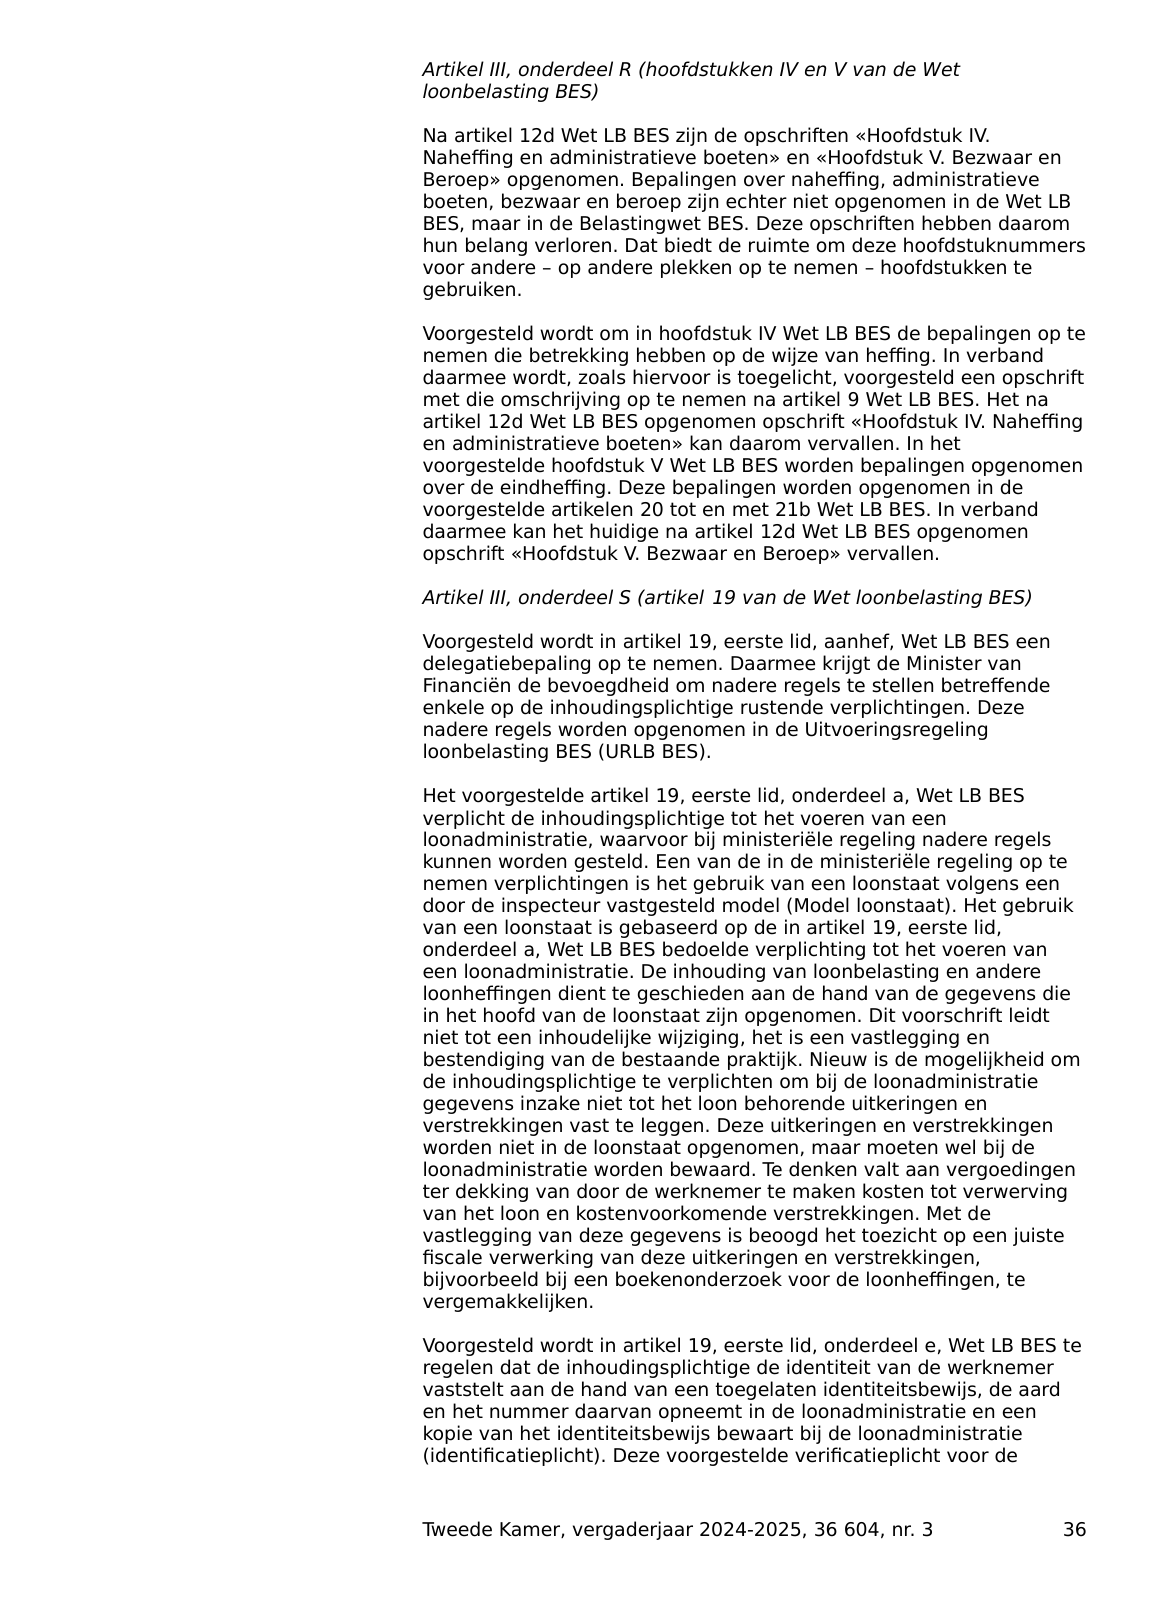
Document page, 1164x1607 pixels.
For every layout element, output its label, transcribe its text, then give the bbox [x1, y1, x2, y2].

text Na artikel 12d Wet LB BES zijn de opschriften «Hoofdstuk IV. Naheffing en administratieve boeten» en «Hoofdstuk V. Bezwaar en Beroep» opgenomen. Bepalingen over naheffing, administratieve boeten, bezwaar en beroep zijn echter niet opgenomen in de Wet LB BES, maar in de Belastingwet BES. Deze opschriften hebben daarom hun belang verloren. Dat biedt de ruimte om deze hoofdstuknummers voor andere – op andere plekken op te nemen – hoofdstukken te gebruiken. [422, 125, 1087, 301]
text Voorgesteld wordt in artikel 19, eerste lid, aanhef, Wet LB BES een delegatiebepaling op te nemen. Daarmee krijgt de Minister van Financiën de bevoegdheid om nadere regels te stellen betreffende enkele op de inhoudingsplichtige rustende verplichtingen. Deze nadere regels worden opgenomen in de Uitvoeringsregeling loonbelasting BES (URLB BES). [422, 631, 1087, 763]
text Het voorgestelde artikel 19, eerste lid, onderdeel a, Wet LB BES verplicht de inhoudingsplichtige tot het voeren van een loonadministratie, waarvoor bij ministeriële regeling nadere regels kunnen worden gesteld. Een van de in de ministeriële regeling op te nemen verplichtingen is het gebruik van een loonstaat volgens een door de inspecteur vastgesteld model (Model loonstaat). Het gebruik van een loonstaat is gebaseerd op de in artikel 19, eerste lid, onderdeel a, Wet LB BES bedoelde verplichting tot het voeren van een loonadministratie. De inhouding van loonbelasting en andere loonheffingen dient te geschieden aan de hand van de gegevens die in het hoofd van de loonstaat zijn opgenomen. Dit voorschrift leidt niet tot een inhoudelijke wijziging, het is een vastlegging en bestendiging van de bestaande praktijk. Nieuw is de mogelijkheid om de inhoudingsplichtige te verplichten om bij de loonadministratie gegevens inzake niet tot het loon behorende uitkeringen en verstrekkingen vast te leggen. Deze uitkeringen en verstrekkingen worden niet in de loonstaat opgenomen, maar moeten wel bij de loonadministratie worden bewaard. Te denken valt aan vergoedingen ter dekking van door de werknemer te maken kosten tot verwerving van het loon en kostenvoorkomende verstrekkingen. Met de vastlegging van deze gegevens is beoogd het toezicht op een juiste fiscale verwerking van deze uitkeringen en verstrekkingen, bijvoorbeeld bij een boekenonderzoek voor de loonheffingen, te vergemakkelijken. [422, 785, 1087, 1313]
text Voorgesteld wordt in artikel 19, eerste lid, onderdeel e, Wet LB BES te regelen dat de inhoudingsplichtige de identiteit van de werknemer vaststelt aan de hand van een toegelaten identiteitsbewijs, de aard en het nummer daarvan opneemt in de loonadministratie en een kopie van het identiteitsbewijs bewaart bij de loonadministratie (identificatieplicht). Deze voorgestelde verificatieplicht voor de [422, 1335, 1087, 1467]
subtitle Artikel III, onderdeel R (hoofdstukken IV en V van de Wet loonbelasting BES) [422, 59, 1087, 103]
subtitle Artikel III, onderdeel S (artikel 19 van de Wet loonbelasting BES) [422, 587, 1087, 609]
text Voorgesteld wordt om in hoofdstuk IV Wet LB BES de bepalingen op te nemen die betrekking hebben op de wijze van heffing. In verband daarmee wordt, zoals hiervoor is toegelicht, voorgesteld een opschrift met die omschrijving op te nemen na artikel 9 Wet LB BES. Het na artikel 12d Wet LB BES opgenomen opschrift «Hoofdstuk IV. Naheffing en administratieve boeten» kan daarom vervallen. In het voorgestelde hoofdstuk V Wet LB BES worden bepalingen opgenomen over de eindheffing. Deze bepalingen worden opgenomen in de voorgestelde artikelen 20 tot en met 21b Wet LB BES. In verband daarmee kan het huidige na artikel 12d Wet LB BES opgenomen opschrift «Hoofdstuk V. Bezwaar en Beroep» vervallen. [422, 323, 1087, 565]
